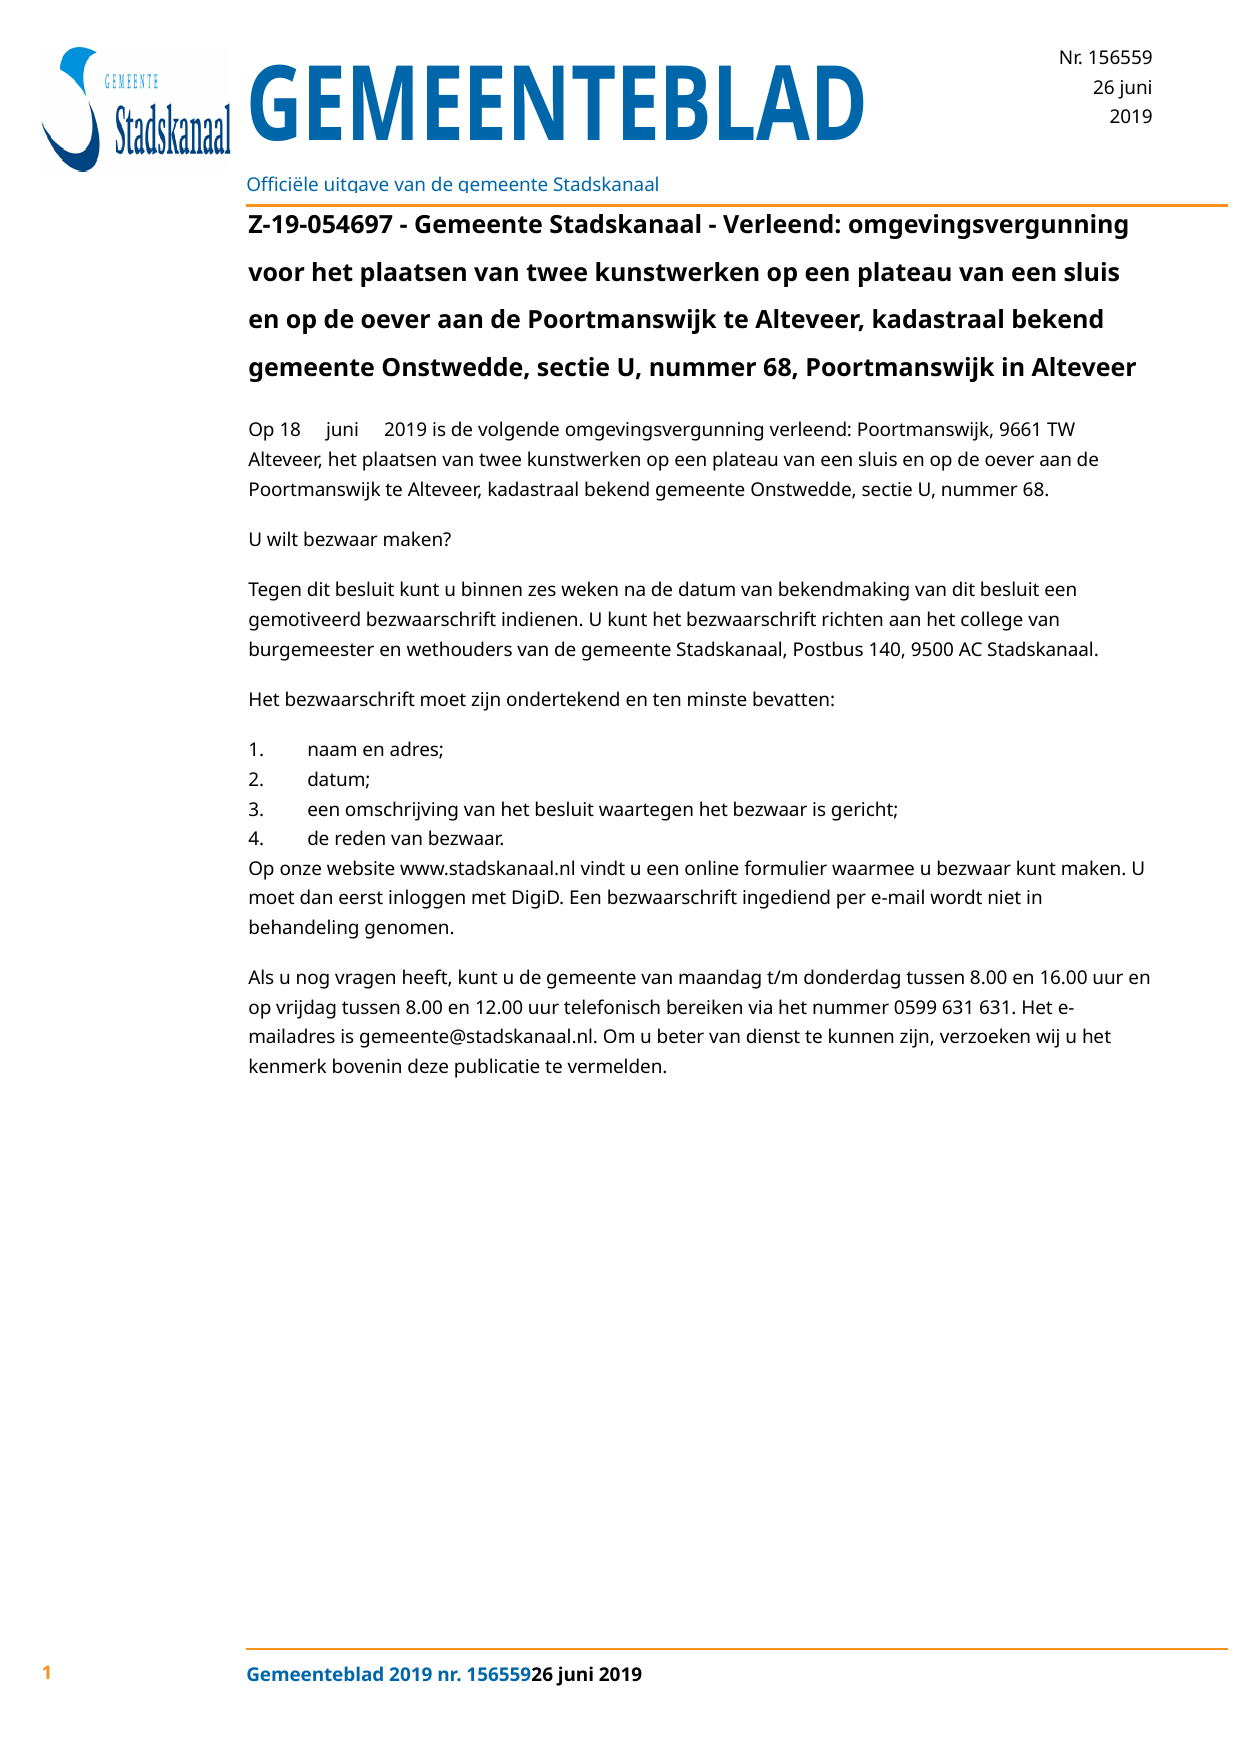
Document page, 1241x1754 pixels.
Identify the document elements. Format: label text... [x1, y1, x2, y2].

text Z-19-054697 - Gemeente Stadskanaal - Verleend: omgevingsvergunning voor het plaatsen van twee kunstwerken op een plateau van een sluis en op de oever aan de Poortmanswijk te Alteveer, kadastraal bekend gemeente Onstwedde, sectie U, nummer 68, Poortmanswijk in Alteveer [248, 207, 1152, 384]
text U wilt bezwaar maken? [248, 526, 1152, 552]
picture [41, 47, 231, 172]
list de reden van bezwaar. [248, 825, 1152, 851]
list datum; [248, 766, 1152, 792]
text Tegen dit besluit kunt u binnen zes weken na de datum van bekendmaking van dit besluit een gemotiveerd bezwaarschrift indienen. U kunt het bezwaarschrift richten aan het college van burgemeester en wethouders van de gemeente Stadskanaal, Postbus 140, 9500 AC Stadskanaal. [248, 577, 1152, 661]
text Op onze website www.stadskanaal.nl vindt u een online formulier waarmee u bezwaar kunt maken. U moet dan eerst inloggen met DigiD. Een bezwaarschrift ingediend per e-mail wordt niet in behandeling genomen. [248, 855, 1152, 940]
text Het bezwaarschrift moet zijn ondertekend en ten minste bevatten: [248, 686, 1152, 712]
list naam en adres; [248, 737, 1152, 762]
text Op 18 juni 2019 is de volgende omgevingsvergunning verleend: Poortmanswijk, 9661 TW Alteveer, het plaatsen van twee kunstwerken op een plateau van een sluis en op de oever aan de Poortmanswijk te Alteveer, kadastraal bekend gemeente Onstwedde, sectie U, nummer 68. [248, 413, 1152, 501]
text Als u nog vragen heeft, kunt u de gemeente van maandag t/m donderdag tussen 8.00 en 16.00 uur en op vrijdag tussen 8.00 en 12.00 uur telefonisch bereiken via het nummer 0599 631 631. Het e-mailadres is gemeente@stadskanaal.nl. Om u beter van dienst te kunnen zijn, verzoeken wij u het kenmerk bovenin deze publicatie te vermelden. [248, 964, 1152, 1079]
list een omschrijving van het besluit waartegen het bezwaar is gericht; [248, 796, 1152, 821]
